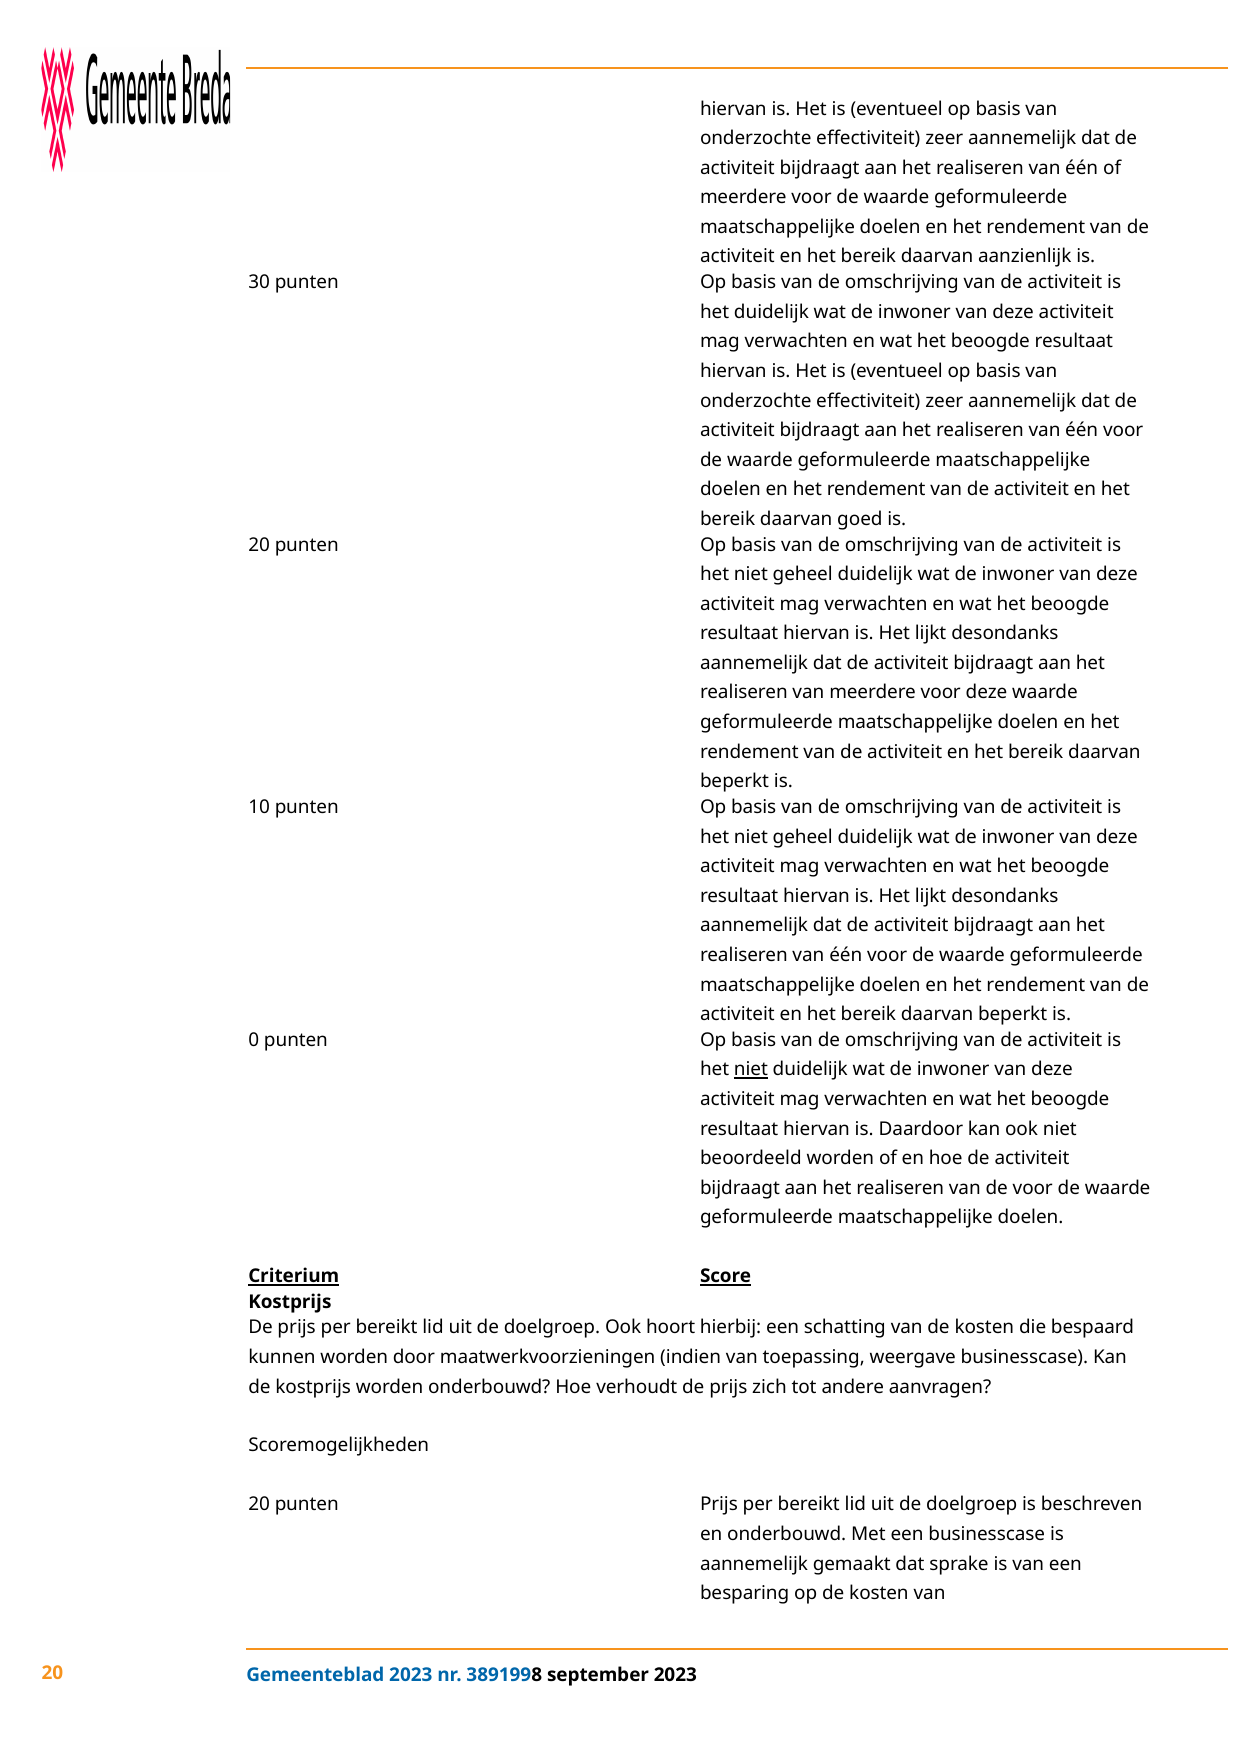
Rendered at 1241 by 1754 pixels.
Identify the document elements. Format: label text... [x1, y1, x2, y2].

picture [41, 47, 231, 172]
table_header 20 punten [248, 1491, 700, 1605]
table_cell Kostprijs [248, 1288, 700, 1314]
table_cell 20 punten [248, 531, 700, 793]
table_cell [700, 1288, 1152, 1314]
table_cell Op basis van de omschrijving van de activiteit is het niet geheel duidelijk wat de inwoner van deze activiteit mag verwachten en wat het beoogde resultaat hiervan is. Het lijkt desondanks aannemelijk dat de activiteit bijdraagt aan het realiseren van meerdere voor deze waarde geformuleerde maatschappelijke doelen en het rendement van de activiteit en het bereik daarvan beperkt is. [700, 531, 1152, 793]
table_cell 0 punten [248, 1026, 700, 1229]
text Scoremogelijkheden [248, 1431, 1152, 1457]
table_cell Op basis van de omschrijving van de activiteit is het niet geheel duidelijk wat de inwoner van deze activiteit mag verwachten en wat het beoogde resultaat hiervan is. Het lijkt desondanks aannemelijk dat de activiteit bijdraagt aan het realiseren van één voor de waarde geformuleerde maatschappelijke doelen en het rendement van de activiteit en het bereik daarvan beperkt is. [700, 793, 1152, 1026]
table_header Criterium [248, 1262, 700, 1288]
table_cell Op basis van de omschrijving van de activiteit is het niet duidelijk wat de inwoner van deze activiteit mag verwachten en wat het beoogde resultaat hiervan is. Daardoor kan ook niet beoordeeld worden of en hoe de activiteit bijdraagt aan het realiseren van de voor de waarde geformuleerde maatschappelijke doelen. [700, 1026, 1152, 1229]
table_header Prijs per bereikt lid uit de doelgroep is beschreven en onderbouwd. Met een businesscase is aannemelijk gemaakt dat sprake is van een besparing op de kosten van [700, 1491, 1152, 1605]
table_cell De prijs per bereikt lid uit de doelgroep. Ook hoort hierbij: een schatting van de kosten die bespaard kunnen worden door maatwerkvoorzieningen (indien van toepassing, weergave businesscase). Kan de kostprijs worden onderbouwd? Hoe verhoudt de prijs zich tot andere aanvragen? [248, 1314, 1152, 1398]
table_cell Op basis van de omschrijving van de activiteit is het duidelijk wat de inwoner van deze activiteit mag verwachten en wat het beoogde resultaat hiervan is. Het is (eventueel op basis van onderzochte effectiviteit) zeer aannemelijk dat de activiteit bijdraagt aan het realiseren van één voor de waarde geformuleerde maatschappelijke doelen en het rendement van de activiteit en het bereik daarvan goed is. [700, 269, 1152, 531]
table_header hiervan is. Het is (eventueel op basis van onderzochte effectiviteit) zeer aannemelijk dat de activiteit bijdraagt aan het realiseren van één of meerdere voor de waarde geformuleerde maatschappelijke doelen en het rendement van de activiteit en het bereik daarvan aanzienlijk is. [700, 95, 1152, 268]
table_cell 30 punten [248, 269, 700, 531]
table_cell 10 punten [248, 793, 700, 1026]
table_header Score [700, 1262, 1152, 1288]
table_header [248, 95, 700, 268]
